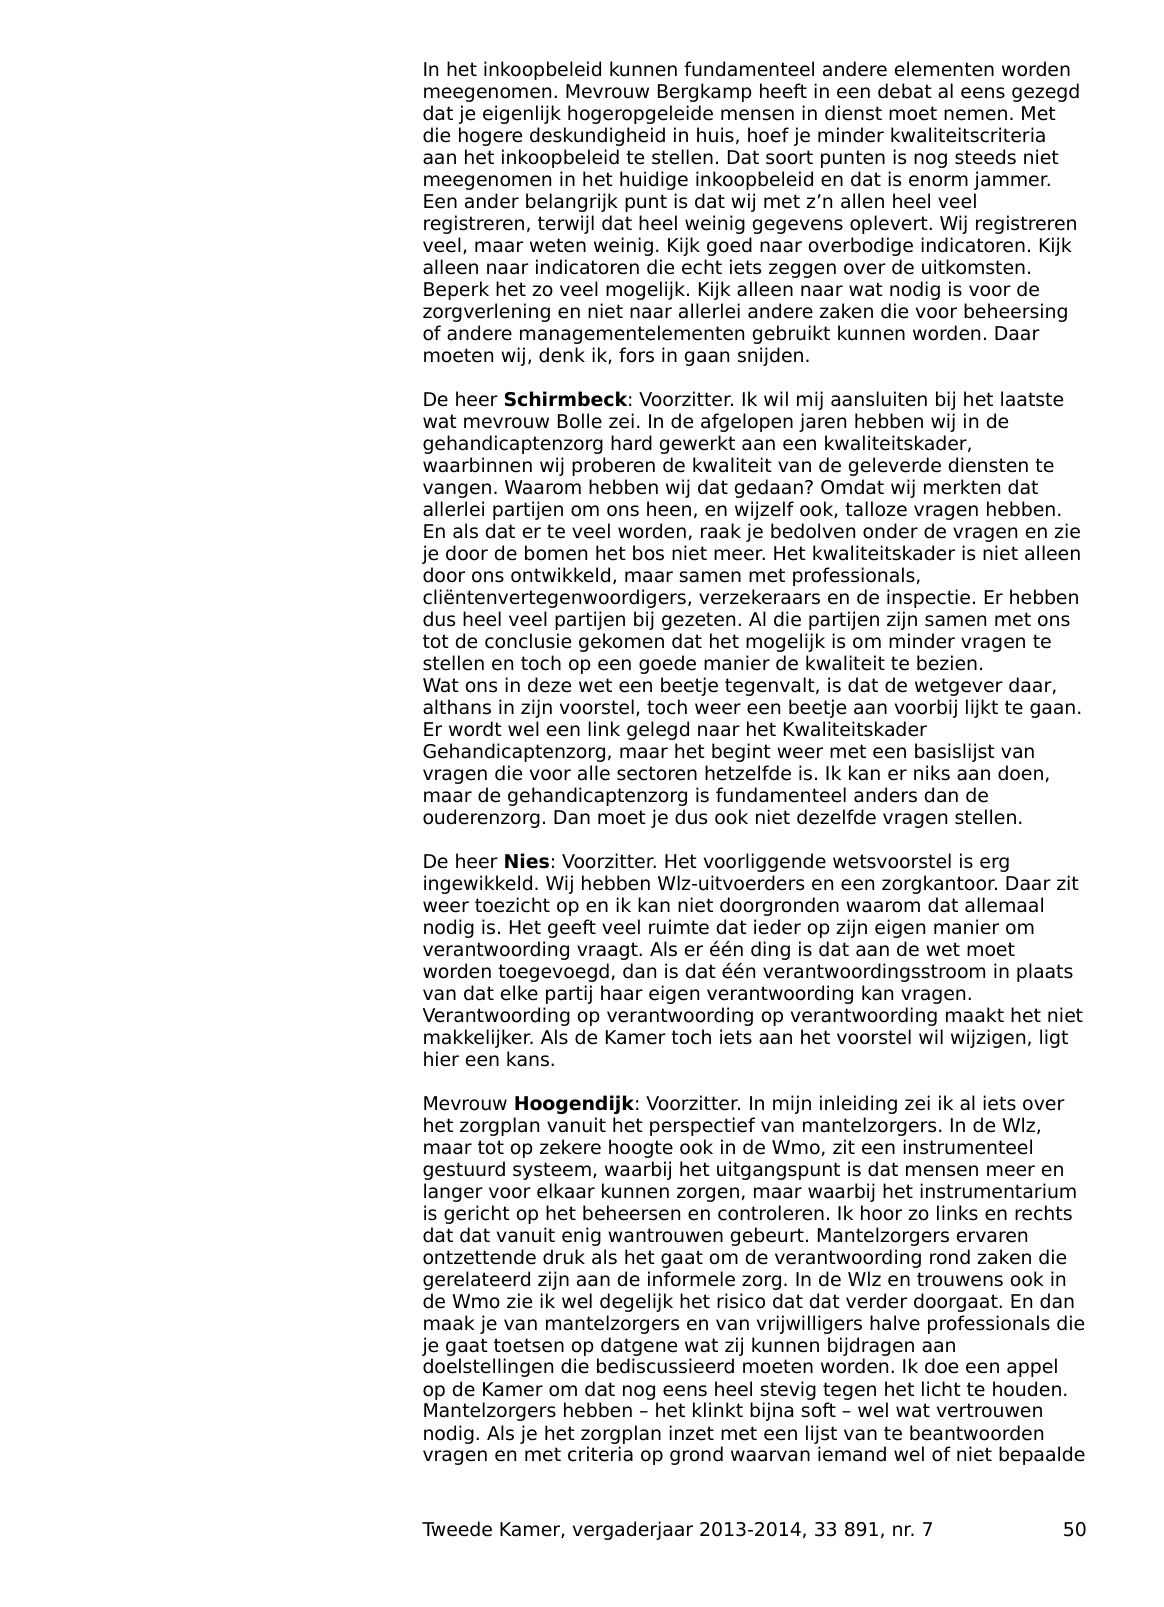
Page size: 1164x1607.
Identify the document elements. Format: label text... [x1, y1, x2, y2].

text In het inkoopbeleid kunnen fundamenteel andere elementen worden meegenomen. Mevrouw Bergkamp heeft in een debat al eens gezegd dat je eigenlijk hogeropgeleide mensen in dienst moet nemen. Met die hogere deskundigheid in huis, hoef je minder kwaliteitscriteria aan het inkoopbeleid te stellen. Dat soort punten is nog steeds niet meegenomen in het huidige inkoopbeleid en dat is enorm jammer. Een ander belangrijk punt is dat wij met z’n allen heel veel registreren, terwijl dat heel weinig gegevens oplevert. Wij registreren veel, maar weten weinig. Kijk goed naar overbodige indicatoren. Kijk alleen naar indicatoren die echt iets zeggen over de uitkomsten. Beperk het zo veel mogelijk. Kijk alleen naar wat nodig is voor de zorgverlening en niet naar allerlei andere zaken die voor beheersing of andere managementelementen gebruikt kunnen worden. Daar moeten wij, denk ik, fors in gaan snijden. [422, 59, 1087, 367]
text Wat ons in deze wet een beetje tegenvalt, is dat de wetgever daar, althans in zijn voorstel, toch weer een beetje aan voorbij lijkt te gaan. Er wordt wel een link gelegd naar het Kwaliteitskader Gehandicaptenzorg, maar het begint weer met een basislijst van vragen die voor alle sectoren hetzelfde is. Ik kan er niks aan doen, maar de gehandicaptenzorg is fundamenteel anders dan de ouderenzorg. Dan moet je dus ook niet dezelfde vragen stellen. [422, 675, 1087, 828]
text Mevrouw Hoogendijk: Voorzitter. In mijn inleiding zei ik al iets over het zorgplan vanuit het perspectief van mantelzorgers. In de Wlz, maar tot op zekere hoogte ook in de Wmo, zit een instrumenteel gestuurd systeem, waarbij het uitgangspunt is dat mensen meer en langer voor elkaar kunnen zorgen, maar waarbij het instrumentarium is gericht op het beheersen en controleren. Ik hoor zo links en rechts dat dat vanuit enig wantrouwen gebeurt. Mantelzorgers ervaren ontzettende druk als het gaat om de verantwoording rond zaken die gerelateerd zijn aan de informele zorg. In de Wlz en trouwens ook in de Wmo zie ik wel degelijk het risico dat dat verder doorgaat. En dan maak je van mantelzorgers en van vrijwilligers halve professionals die je gaat toetsen op datgene wat zij kunnen bijdragen aan doelstellingen die bediscussieerd moeten worden. Ik doe een appel op de Kamer om dat nog eens heel stevig tegen het licht te houden. Mantelzorgers hebben – het klinkt bijna soft – wel wat vertrouwen nodig. Als je het zorgplan inzet met een lijst van te beantwoorden vragen en met criteria op grond waarvan iemand wel of niet bepaalde [422, 1093, 1087, 1466]
text De heer Schirmbeck: Voorzitter. Ik wil mij aansluiten bij het laatste wat mevrouw Bolle zei. In de afgelopen jaren hebben wij in de gehandicaptenzorg hard gewerkt aan een kwaliteitskader, waarbinnen wij proberen de kwaliteit van de geleverde diensten te vangen. Waarom hebben wij dat gedaan? Omdat wij merkten dat allerlei partijen om ons heen, en wijzelf ook, talloze vragen hebben. En als dat er te veel worden, raak je bedolven onder de vragen en zie je door de bomen het bos niet meer. Het kwaliteitskader is niet alleen door ons ontwikkeld, maar samen met professionals, cliëntenvertegenwoordigers, verzekeraars en de inspectie. Er hebben dus heel veel partijen bij gezeten. Al die partijen zijn samen met ons tot de conclusie gekomen dat het mogelijk is om minder vragen te stellen en toch op een goede manier de kwaliteit te bezien. [422, 389, 1087, 675]
text De heer Nies: Voorzitter. Het voorliggende wetsvoorstel is erg ingewikkeld. Wij hebben Wlz-uitvoerders en een zorgkantoor. Daar zit weer toezicht op en ik kan niet doorgronden waarom dat allemaal nodig is. Het geeft veel ruimte dat ieder op zijn eigen manier om verantwoording vraagt. Als er één ding is dat aan de wet moet worden toegevoegd, dan is dat één verantwoordingsstroom in plaats van dat elke partij haar eigen verantwoording kan vragen. Verantwoording op verantwoording op verantwoording maakt het niet makkelijker. Als de Kamer toch iets aan het voorstel wil wijzigen, ligt hier een kans. [422, 851, 1087, 1071]
